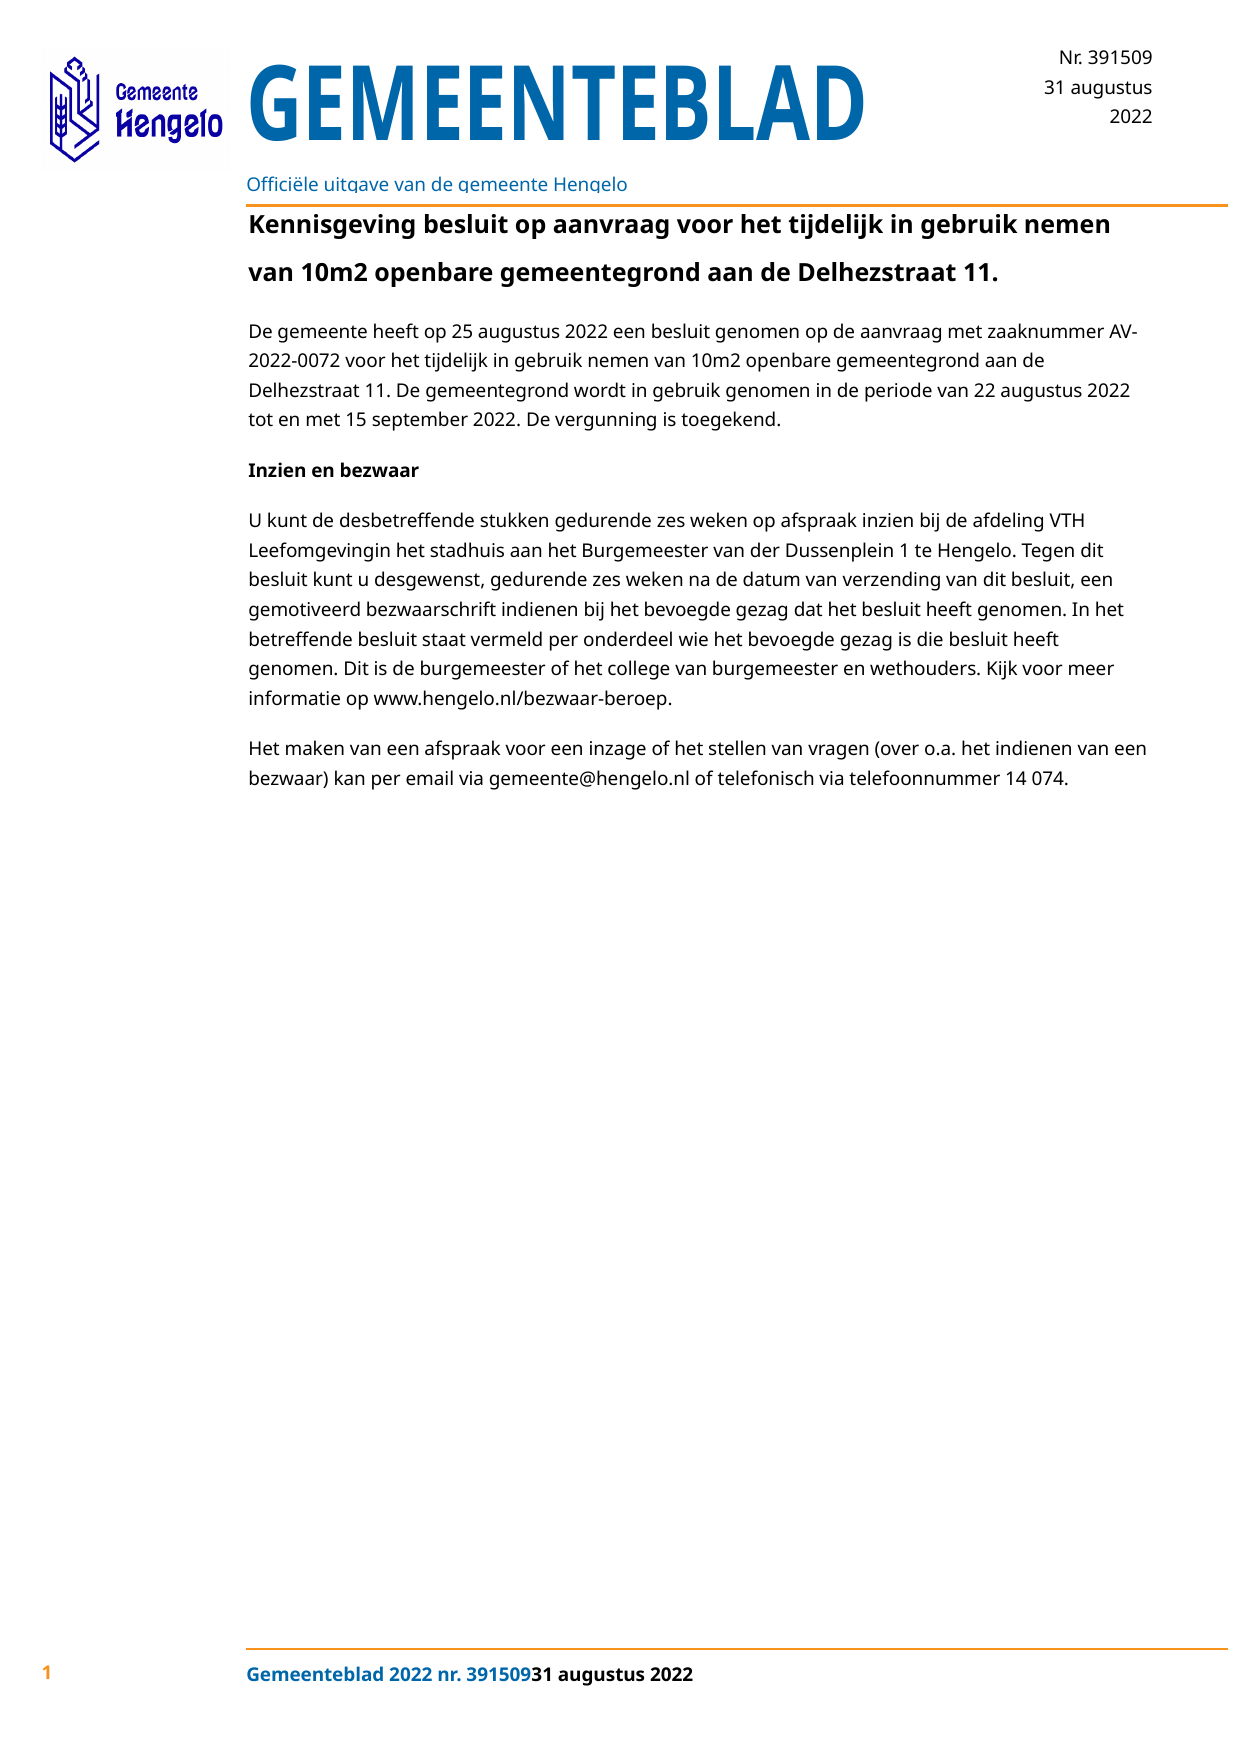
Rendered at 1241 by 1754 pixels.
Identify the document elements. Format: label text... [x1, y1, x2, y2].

text Inzien en bezwaar [248, 457, 1152, 483]
text Het maken van een afspraak voor een inzage of het stellen van vragen (over o.a. het indienen van een bezwaar) kan per email via gemeente@hengelo.nl of telefonisch via telefoonnummer 14 074. [248, 735, 1152, 791]
picture [41, 47, 231, 172]
text U kunt de desbetreffende stukken gedurende zes weken op afspraak inzien bij de afdeling VTH Leefomgevingin het stadhuis aan het Burgemeester van der Dussenplein 1 te Hengelo. Tegen dit besluit kunt u desgewenst, gedurende zes weken na de datum van verzending van dit besluit, een gemotiveerd bezwaarschrift indienen bij het bevoegde gezag dat het besluit heeft genomen. In het betreffende besluit staat vermeld per onderdeel wie het bevoegde gezag is die besluit heeft genomen. Dit is de burgemeester of het college van burgemeester en wethouders. Kijk voor meer informatie op www.hengelo.nl/bezwaar-beroep. [248, 507, 1152, 711]
text Kennisgeving besluit op aanvraag voor het tijdelijk in gebruik nemen van 10m2 openbare gemeentegrond aan de Delhezstraat 11. [248, 207, 1152, 288]
text De gemeente heeft op 25 augustus 2022 een besluit genomen op de aanvraag met zaaknummer AV-2022-0072 voor het tijdelijk in gebruik nemen van 10m2 openbare gemeentegrond aan de Delhezstraat 11. De gemeentegrond wordt in gebruik genomen in de periode van 22 augustus 2022 tot en met 15 september 2022. De vergunning is toegekend. [248, 318, 1152, 432]
